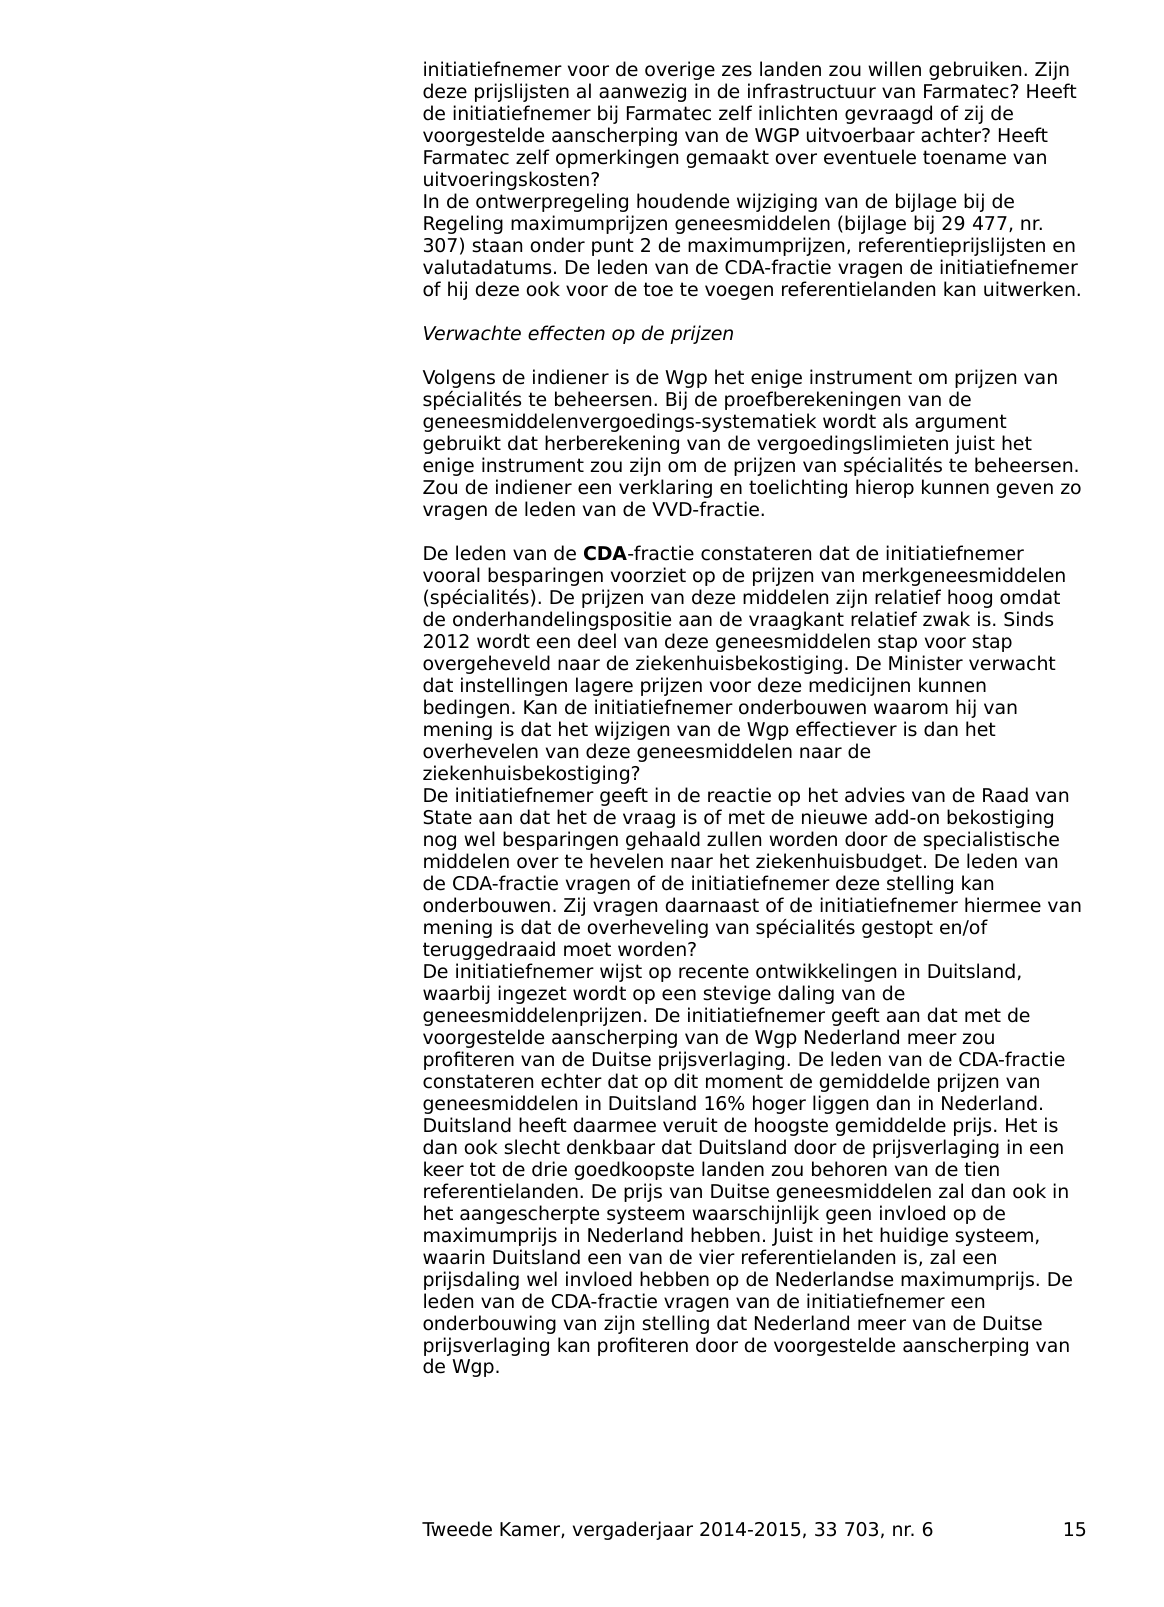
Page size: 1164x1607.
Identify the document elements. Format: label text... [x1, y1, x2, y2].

text Volgens de indiener is de Wgp het enige instrument om prijzen van spécialités te beheersen. Bij de proefberekeningen van de geneesmiddelenvergoedings-systematiek wordt als argument gebruikt dat herberekening van de vergoedingslimieten juist het enige instrument zou zijn om de prijzen van spécialités te beheersen. Zou de indiener een verklaring en toelichting hierop kunnen geven zo vragen de leden van de VVD-fractie. [422, 367, 1087, 521]
subtitle Verwachte effecten op de prijzen [422, 323, 1087, 345]
text De initiatiefnemer geeft in de reactie op het advies van de Raad van State aan dat het de vraag is of met de nieuwe add-on bekostiging nog wel besparingen gehaald zullen worden door de specialistische middelen over te hevelen naar het ziekenhuisbudget. De leden van de CDA-fractie vragen of de initiatiefnemer deze stelling kan onderbouwen. Zij vragen daarnaast of de initiatiefnemer hiermee van mening is dat de overheveling van spécialités gestopt en/of teruggedraaid moet worden? [422, 785, 1087, 961]
text initiatiefnemer voor de overige zes landen zou willen gebruiken. Zijn deze prijslijsten al aanwezig in de infrastructuur van Farmatec? Heeft de initiatiefnemer bij Farmatec zelf inlichten gevraagd of zij de voorgestelde aanscherping van de WGP uitvoerbaar achter? Heeft Farmatec zelf opmerkingen gemaakt over eventuele toename van uitvoeringskosten? [422, 59, 1087, 191]
text In de ontwerpregeling houdende wijziging van de bijlage bij de Regeling maximumprijzen geneesmiddelen (bijlage bij 29 477, nr. 307) staan onder punt 2 de maximumprijzen, referentieprijslijsten en valutadatums. De leden van de CDA-fractie vragen de initiatiefnemer of hij deze ook voor de toe te voegen referentielanden kan uitwerken. [422, 191, 1087, 301]
text De initiatiefnemer wijst op recente ontwikkelingen in Duitsland, waarbij ingezet wordt op een stevige daling van de geneesmiddelenprijzen. De initiatiefnemer geeft aan dat met de voorgestelde aanscherping van de Wgp Nederland meer zou profiteren van de Duitse prijsverlaging. De leden van de CDA-fractie constateren echter dat op dit moment de gemiddelde prijzen van geneesmiddelen in Duitsland 16% hoger liggen dan in Nederland. Duitsland heeft daarmee veruit de hoogste gemiddelde prijs. Het is dan ook slecht denkbaar dat Duitsland door de prijsverlaging in een keer tot de drie goedkoopste landen zou behoren van de tien referentielanden. De prijs van Duitse geneesmiddelen zal dan ook in het aangescherpte systeem waarschijnlijk geen invloed op de maximumprijs in Nederland hebben. Juist in het huidige systeem, waarin Duitsland een van de vier referentielanden is, zal een prijsdaling wel invloed hebben op de Nederlandse maximumprijs. De leden van de CDA-fractie vragen van de initiatiefnemer een onderbouwing van zijn stelling dat Nederland meer van de Duitse prijsverlaging kan profiteren door de voorgestelde aanscherping van de Wgp. [422, 961, 1087, 1378]
text De leden van de CDA-fractie constateren dat de initiatiefnemer vooral besparingen voorziet op de prijzen van merkgeneesmiddelen (spécialités). De prijzen van deze middelen zijn relatief hoog omdat de onderhandelingspositie aan de vraagkant relatief zwak is. Sinds 2012 wordt een deel van deze geneesmiddelen stap voor stap overgeheveld naar de ziekenhuisbekostiging. De Minister verwacht dat instellingen lagere prijzen voor deze medicijnen kunnen bedingen. Kan de initiatiefnemer onderbouwen waarom hij van mening is dat het wijzigen van de Wgp effectiever is dan het overhevelen van deze geneesmiddelen naar de ziekenhuisbekostiging? [422, 543, 1087, 785]
